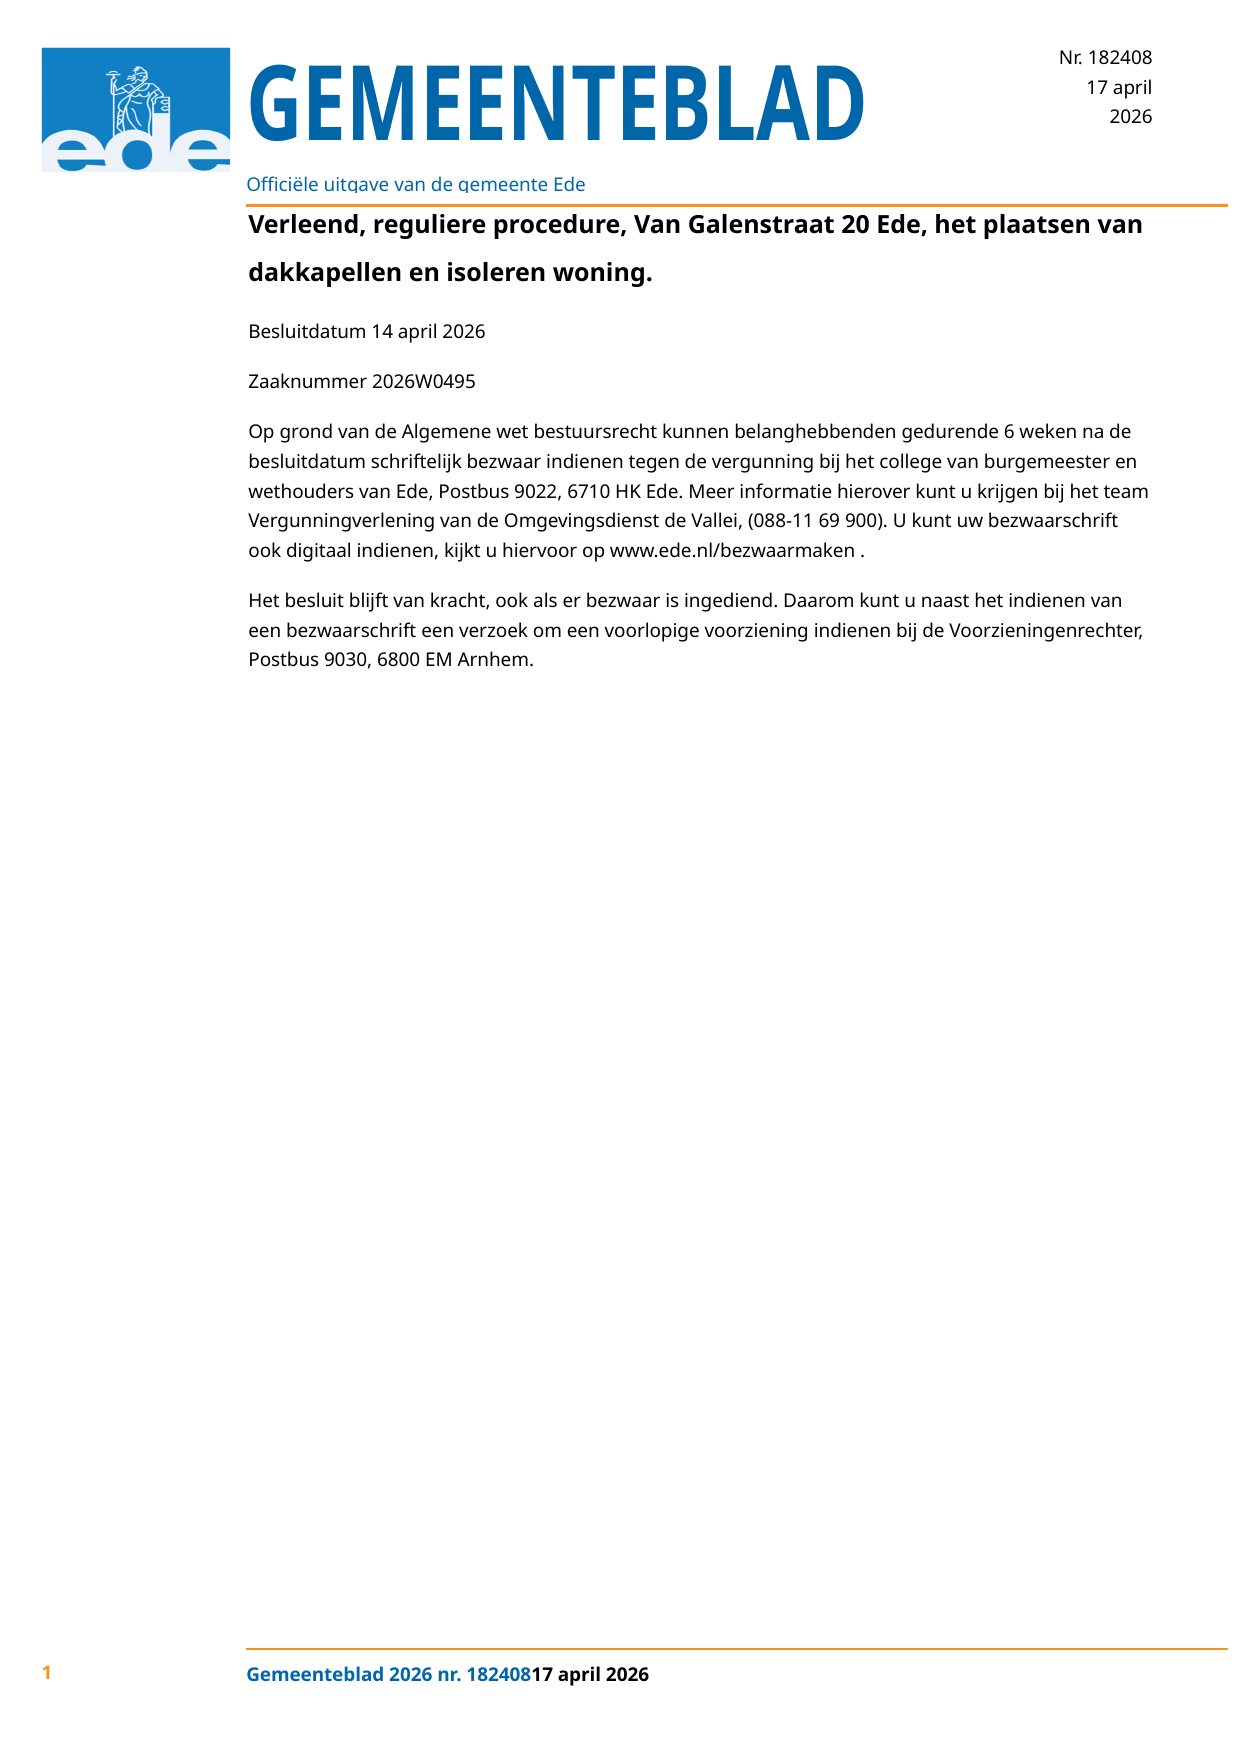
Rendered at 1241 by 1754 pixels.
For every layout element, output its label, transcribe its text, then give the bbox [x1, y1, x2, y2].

text Op grond van de Algemene wet bestuursrecht kunnen belanghebbenden gedurende 6 weken na de besluitdatum schriftelijk bezwaar indienen tegen de vergunning bij het college van burgemeester en wethouders van Ede, Postbus 9022, 6710 HK Ede. Meer informatie hierover kunt u krijgen bij het team Vergunningverlening van de Omgevingsdienst de Vallei, (088-11 69 900). U kunt uw bezwaarschrift ook digitaal indienen, kijkt u hiervoor op www.ede.nl/bezwaarmaken . [248, 419, 1152, 563]
picture [41, 47, 231, 172]
text Het besluit blijft van kracht, ook als er bezwaar is ingediend. Daarom kunt u naast het indienen van een bezwaarschrift een verzoek om een voorlopige voorziening indienen bij de Voorzieningenrechter, Postbus 9030, 6800 EM Arnhem. [248, 587, 1152, 672]
text Zaaknummer 2026W0495 [248, 368, 1152, 394]
text Besluitdatum 14 april 2026 [248, 318, 1152, 344]
text Verleend, reguliere procedure, Van Galenstraat 20 Ede, het plaatsen van dakkapellen en isoleren woning. [248, 207, 1152, 288]
